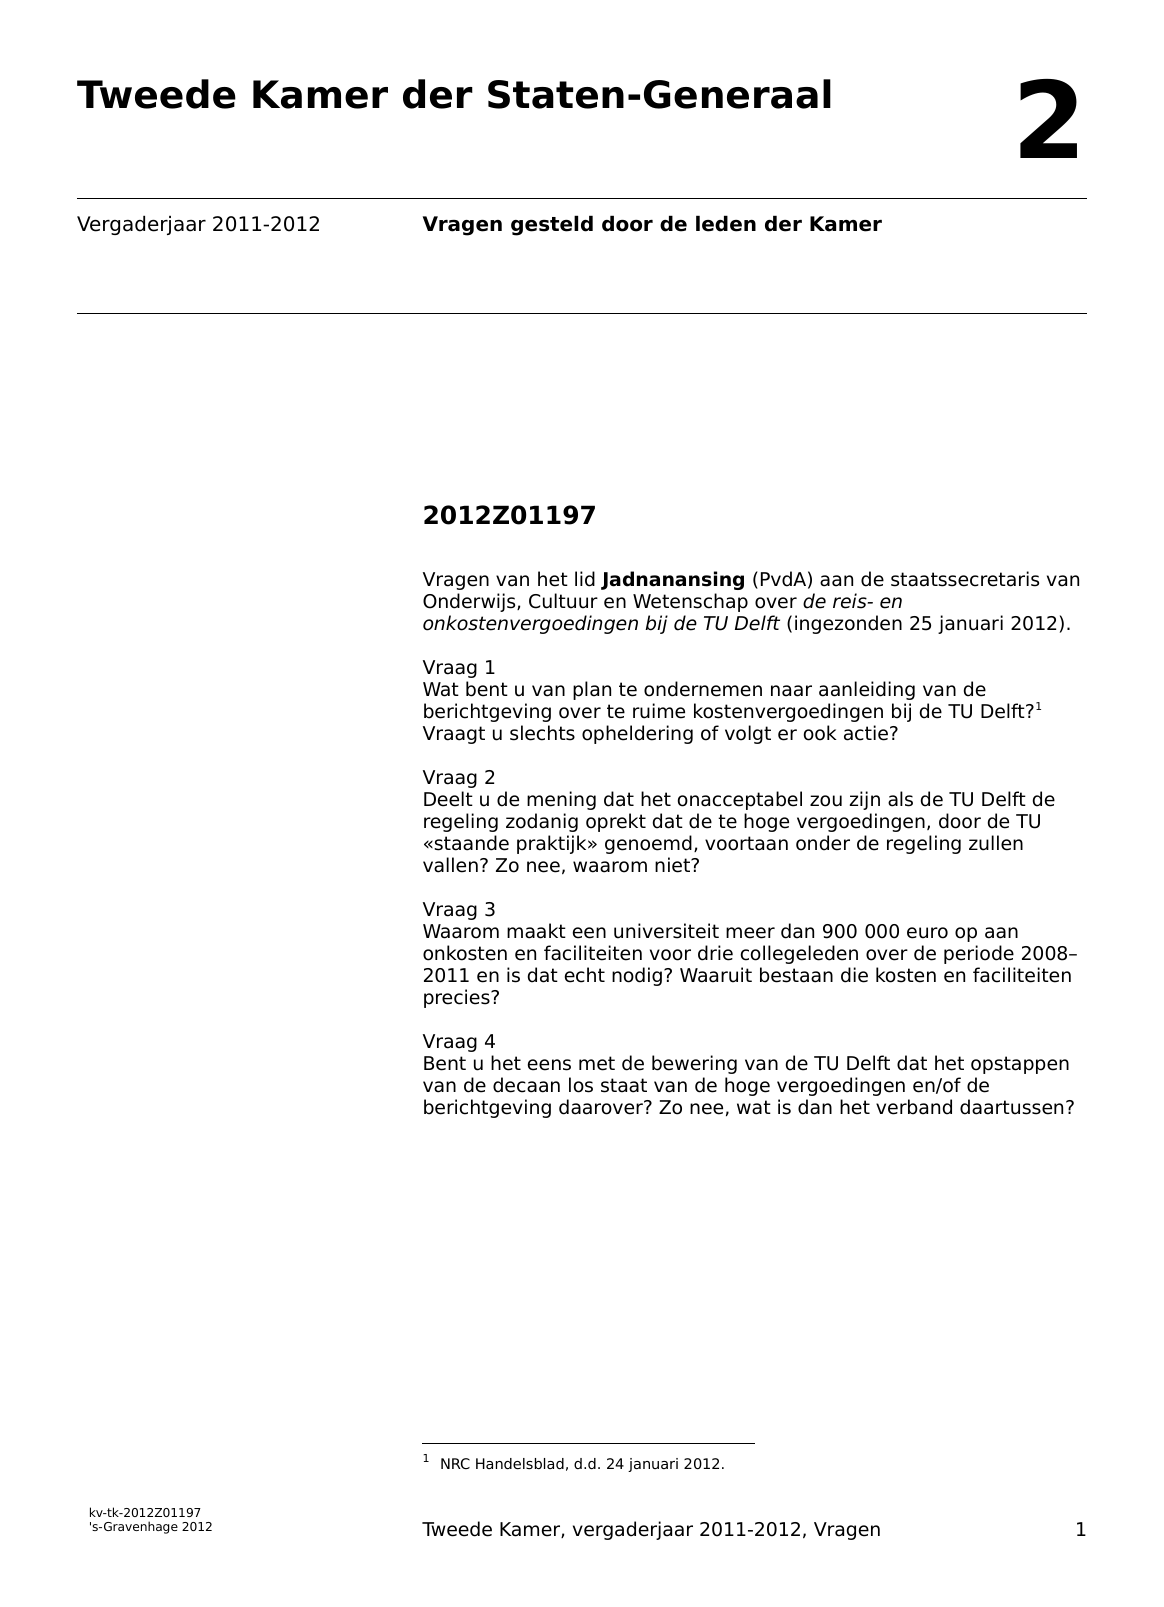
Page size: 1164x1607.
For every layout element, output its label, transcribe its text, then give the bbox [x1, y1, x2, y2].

text Waarom maakt een universiteit meer dan 900 000 euro op aan onkosten en faciliteiten voor drie collegeleden over de periode 2008–2011 en is dat echt nodig? Waaruit bestaan die kosten en faciliteiten precies? [422, 921, 1087, 1009]
text kv-tk-2012Z01197 [88, 1506, 323, 1520]
text Vraag 1 [422, 657, 1087, 679]
text Vragen van het lid Jadnanansing (PvdA) aan de staatssecretaris van Onderwijs, Cultuur en Wetenschap over de reis- en onkostenvergoedingen bij de TU Delft (ingezonden 25 januari 2012). [422, 569, 1087, 635]
text 2012Z01197 [422, 501, 1087, 531]
text Vraag 2 [422, 767, 1087, 789]
text 's-Gravenhage 2012 [88, 1520, 323, 1534]
table_header Tweede Kamer der Staten-Generaal [77, 59, 886, 198]
table_header 2 [886, 59, 1087, 198]
text Wat bent u van plan te ondernemen naar aanleiding van de berichtgeving over te ruime kostenvergoedingen bij de TU Delft? Vraagt u slechts opheldering of volgt er ook actie? [422, 679, 1087, 745]
text Deelt u de mening dat het onacceptabel zou zijn als de TU Delft de regeling zodanig oprekt dat de te hoge vergoedingen, door de TU «staande praktijk» genoemd, voortaan onder de regeling zullen vallen? Zo nee, waarom niet? [422, 789, 1087, 877]
table_cell Vragen gesteld door de leden der Kamer [422, 199, 1087, 313]
text Vraag 3 [422, 899, 1087, 921]
text NRC Handelsblad, d.d. 24 januari 2012. [422, 1452, 1087, 1474]
text Vraag 4 [422, 1031, 1087, 1053]
text Bent u het eens met de bewering van de TU Delft dat het opstappen van de decaan los staat van de hoge vergoedingen en/of de berichtgeving daarover? Zo nee, wat is dan het verband daartussen? [422, 1053, 1087, 1119]
table_cell Vergaderjaar 2011-2012 [77, 199, 422, 313]
